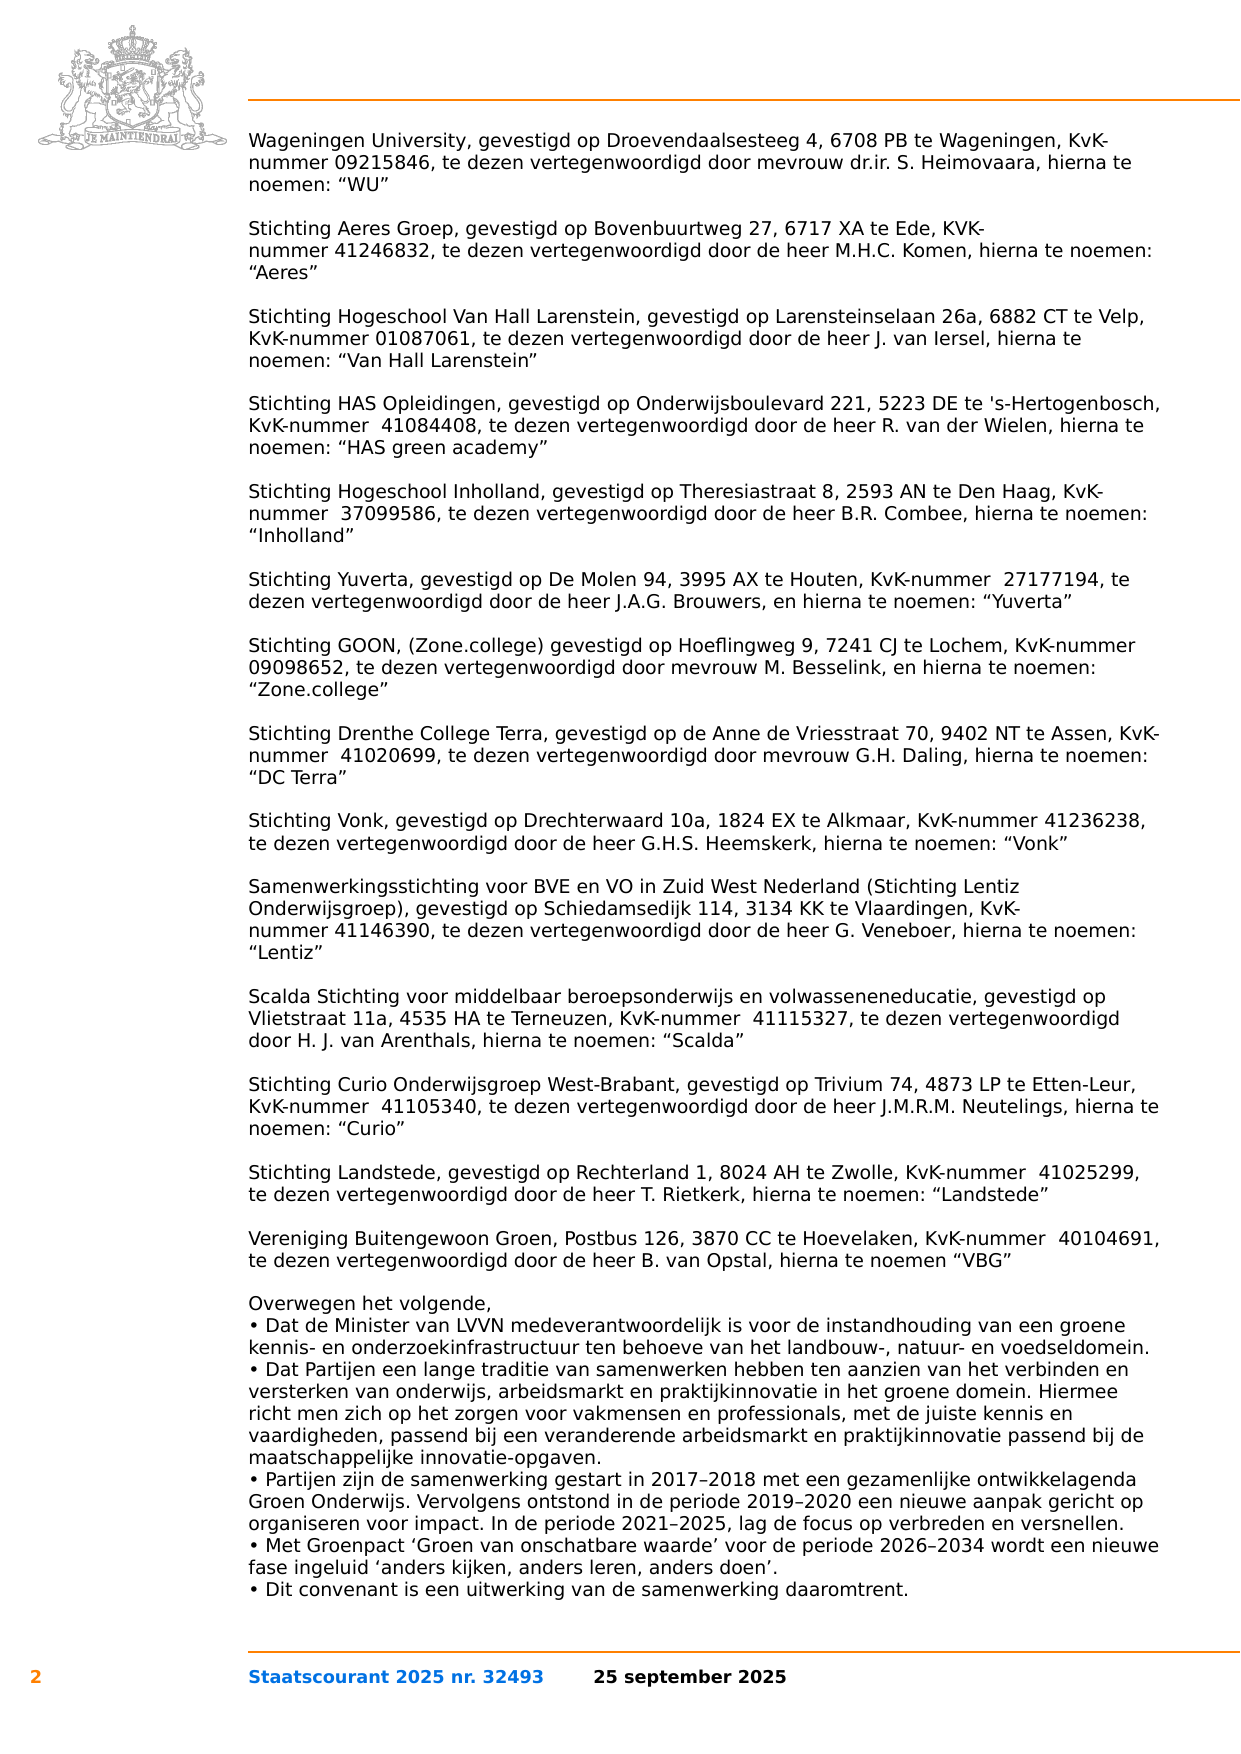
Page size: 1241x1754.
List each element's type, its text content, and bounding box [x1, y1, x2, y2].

text Stichting Landstede, gevestigd op Rechterland 1, 8024 AH te Zwolle, KvK-nummer 41025299, te dezen vertegenwoordigd door de heer T. Rietkerk, hierna te noemen: “Landstede” [248, 1162, 1163, 1206]
text Stichting Drenthe College Terra, gevestigd op de Anne de Vriesstraat 70, 9402 NT te Assen, KvK-nummer 41020699, te dezen vertegenwoordigd door mevrouw G.H. Daling, hierna te noemen: “DC Terra” [248, 723, 1163, 788]
text • Partijen zijn de samenwerking gestart in 2017–2018 met een gezamenlijke ontwikkelagenda Groen Onderwijs. Vervolgens ontstond in de periode 2019–2020 een nieuwe aanpak gericht op organiseren voor impact. In de periode 2021–2025, lag de focus op verbreden en versnellen. [248, 1469, 1163, 1535]
text • Dit convenant is een uitwerking van de samenwerking daaromtrent. [248, 1579, 1163, 1601]
text Stichting Aeres Groep, gevestigd op Bovenbuurtweg 27, 6717 XA te Ede, KVK-nummer 41246832, te dezen vertegenwoordigd door de heer M.H.C. Komen, hierna te noemen: “Aeres” [248, 218, 1163, 284]
text Overwegen het volgende, [248, 1293, 1163, 1315]
text Stichting Yuverta, gevestigd op De Molen 94, 3995 AX te Houten, KvK-nummer 27177194, te dezen vertegenwoordigd door de heer J.A.G. Brouwers, en hierna te noemen: “Yuverta” [248, 569, 1163, 613]
text Stichting Hogeschool Inholland, gevestigd op Theresiastraat 8, 2593 AN te Den Haag, KvK-nummer 37099586, te dezen vertegenwoordigd door de heer B.R. Combee, hierna te noemen: “Inholland” [248, 481, 1163, 547]
text Stichting HAS Opleidingen, gevestigd op Onderwijsboulevard 221, 5223 DE te 's-Hertogenbosch, KvK-nummer 41084408, te dezen vertegenwoordigd door de heer R. van der Wielen, hierna te noemen: “HAS green academy” [248, 393, 1163, 459]
text Stichting GOON, (Zone.college) gevestigd op Hoeflingweg 9, 7241 CJ te Lochem, KvK-nummer 09098652, te dezen vertegenwoordigd door mevrouw M. Besselink, en hierna te noemen: “Zone.college” [248, 635, 1163, 701]
text Stichting Hogeschool Van Hall Larenstein, gevestigd op Larensteinselaan 26a, 6882 CT te Velp, KvK-nummer 01087061, te dezen vertegenwoordigd door de heer J. van Iersel, hierna te noemen: “Van Hall Larenstein” [248, 306, 1163, 371]
text Vereniging Buitengewoon Groen, Postbus 126, 3870 CC te Hoevelaken, KvK-nummer 40104691, te dezen vertegenwoordigd door de heer B. van Opstal, hierna te noemen “VBG” [248, 1227, 1163, 1271]
text Wageningen University, gevestigd op Droevendaalsesteeg 4, 6708 PB te Wageningen, KvK-nummer 09215846, te dezen vertegenwoordigd door mevrouw dr.ir. S. Heimovaara, hierna te noemen: “WU” [248, 130, 1163, 196]
text Stichting Curio Onderwijsgroep West-Brabant, gevestigd op Trivium 74, 4873 LP te Etten-Leur, KvK-nummer 41105340, te dezen vertegenwoordigd door de heer J.M.R.M. Neutelings, hierna te noemen: “Curio” [248, 1074, 1163, 1140]
text • Met Groenpact ‘Groen van onschatbare waarde’ voor de periode 2026–2034 wordt een nieuwe fase ingeluid ‘anders kijken, anders leren, anders doen’. [248, 1535, 1163, 1579]
text Scalda Stichting voor middelbaar beroepsonderwijs en volwasseneneducatie, gevestigd op Vlietstraat 11a, 4535 HA te Terneuzen, KvK-nummer 41115327, te dezen vertegenwoordigd door H. J. van Arenthals, hierna te noemen: “Scalda” [248, 986, 1163, 1052]
picture [38, 25, 227, 150]
text Samenwerkingsstichting voor BVE en VO in Zuid West Nederland (Stichting Lentiz Onderwijsgroep), gevestigd op Schiedamsedijk 114, 3134 KK te Vlaardingen, KvK-nummer 41146390, te dezen vertegenwoordigd door de heer G. Veneboer, hierna te noemen: “Lentiz” [248, 876, 1163, 964]
text • Dat Partijen een lange traditie van samenwerken hebben ten aanzien van het verbinden en versterken van onderwijs, arbeidsmarkt en praktijkinnovatie in het groene domein. Hiermee richt men zich op het zorgen voor vakmensen en professionals, met de juiste kennis en vaardigheden, passend bij een veranderende arbeidsmarkt en praktijkinnovatie passend bij de maatschappelijke innovatie-opgaven. [248, 1359, 1163, 1469]
text • Dat de Minister van LVVN medeverantwoordelijk is voor de instandhouding van een groene kennis- en onderzoekinfrastructuur ten behoeve van het landbouw-, natuur- en voedseldomein. [248, 1315, 1163, 1359]
text Stichting Vonk, gevestigd op Drechterwaard 10a, 1824 EX te Alkmaar, KvK-nummer 41236238, te dezen vertegenwoordigd door de heer G.H.S. Heemskerk, hierna te noemen: “Vonk” [248, 810, 1163, 854]
